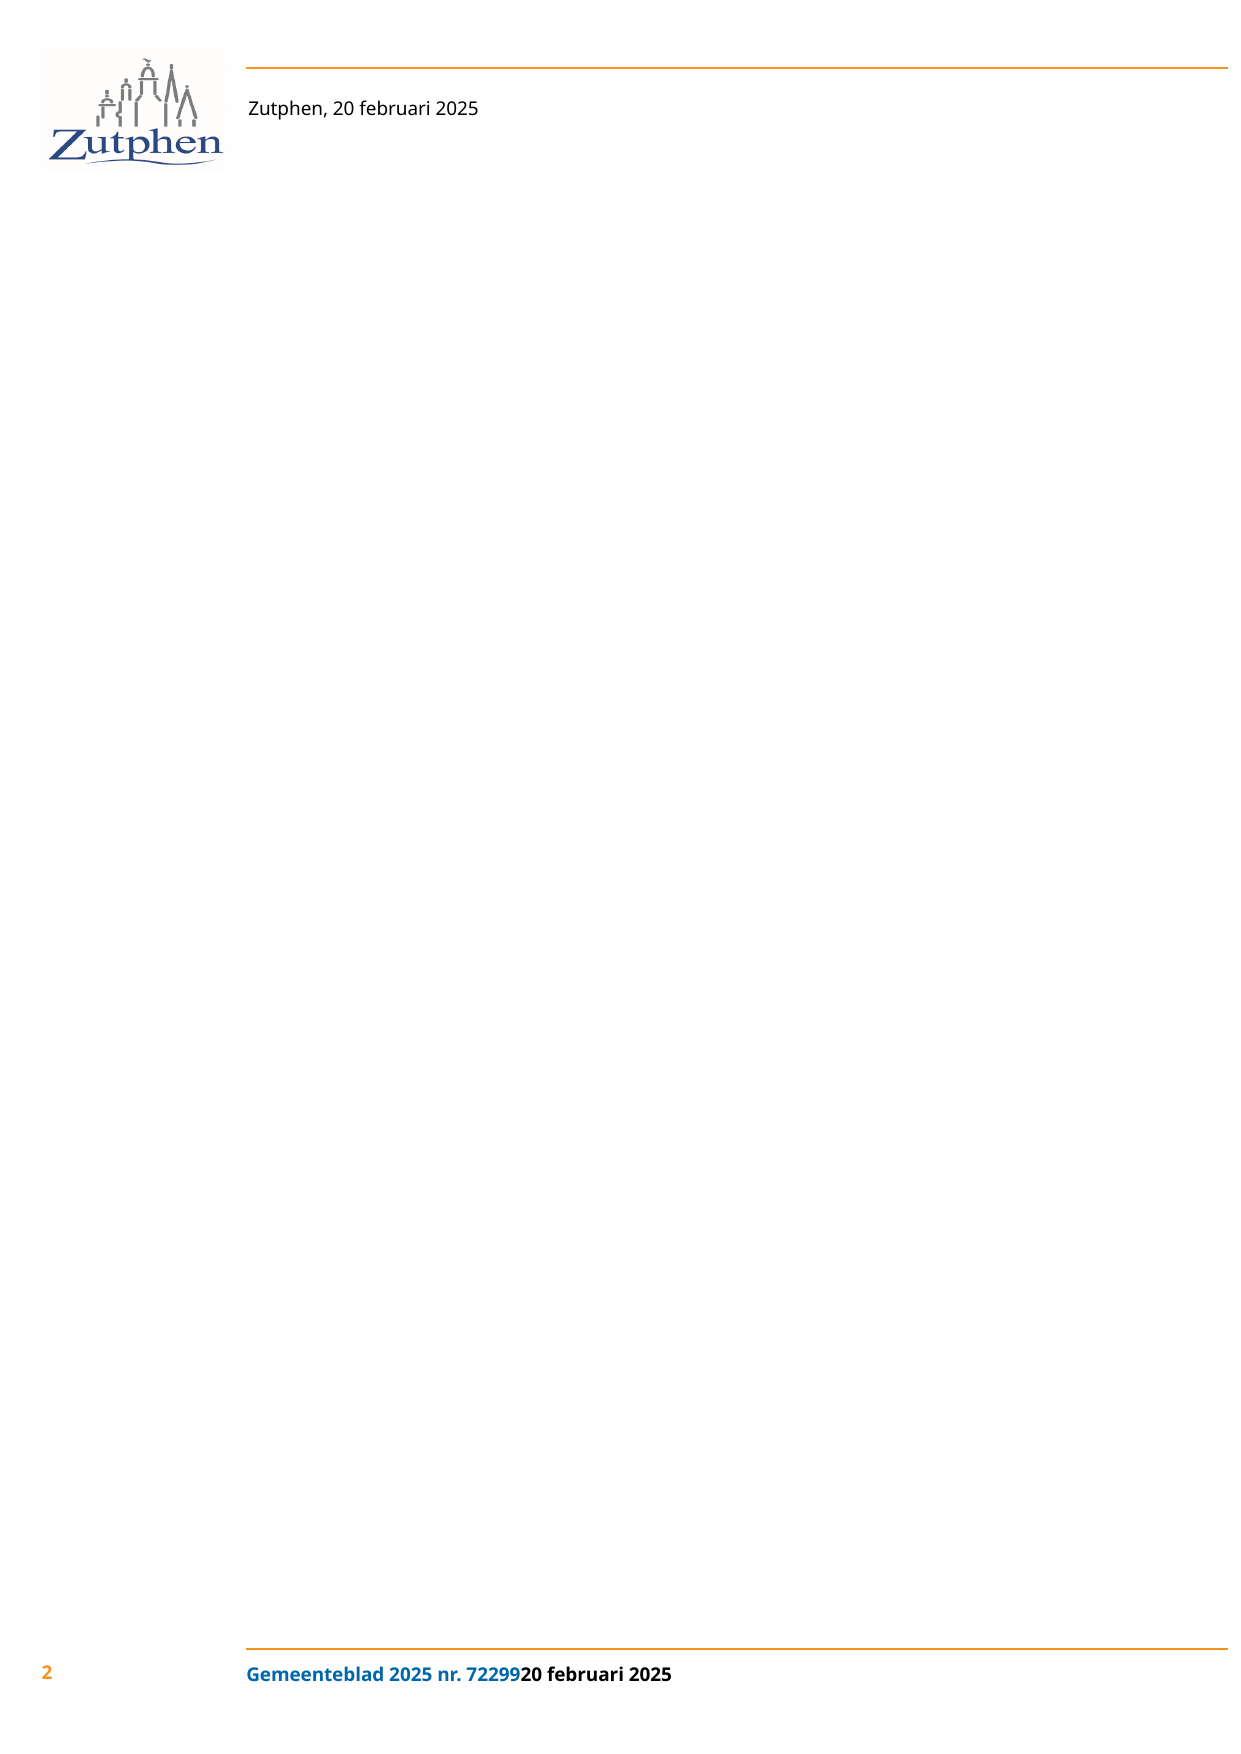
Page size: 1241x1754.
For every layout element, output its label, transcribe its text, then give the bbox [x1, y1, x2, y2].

text Zutphen, 20 februari 2025 [248, 95, 1152, 121]
picture [41, 47, 231, 172]
